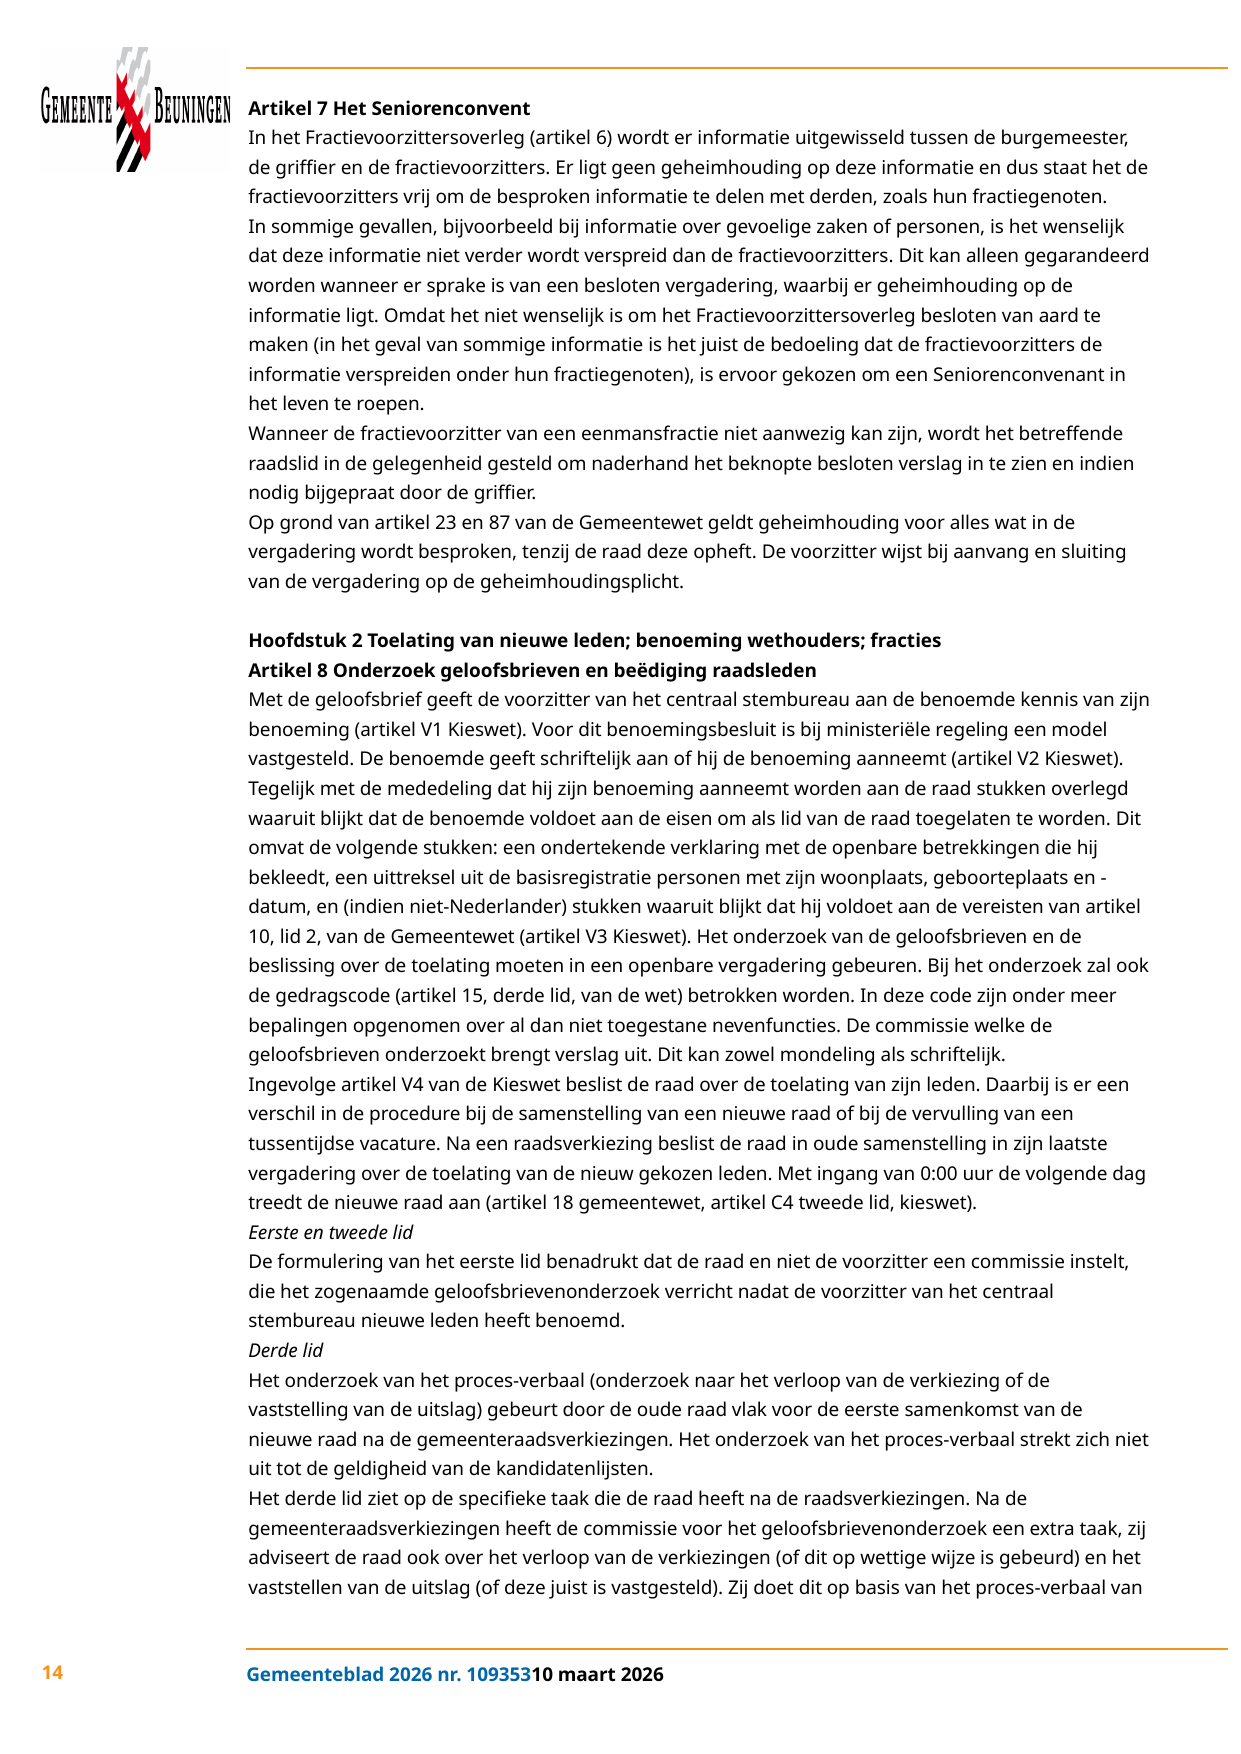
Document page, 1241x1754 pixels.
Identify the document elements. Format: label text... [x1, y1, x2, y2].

text Met de geloofsbrief geeft de voorzitter van het centraal stembureau aan de benoemde kennis van zijn benoeming (artikel V1 Kieswet). Voor dit benoemingsbesluit is bij ministeriële regeling een model vastgesteld. De benoemde geeft schriftelijk aan of hij de benoeming aanneemt (artikel V2 Kieswet). Tegelijk met de mededeling dat hij zijn benoeming aanneemt worden aan de raad stukken overlegd waaruit blijkt dat de benoemde voldoet aan de eisen om als lid van de raad toegelaten te worden. Dit omvat de volgende stukken: een ondertekende verklaring met de openbare betrekkingen die hij bekleedt, een uittreksel uit de basisregistratie personen met zijn woonplaats, geboorteplaats en -datum, en (indien niet-Nederlander) stukken waaruit blijkt dat hij voldoet aan de vereisten van artikel 10, lid 2, van de Gemeentewet (artikel V3 Kieswet). Het onderzoek van de geloofsbrieven en de beslissing over de toelating moeten in een openbare vergadering gebeuren. Bij het onderzoek zal ook de gedragscode (artikel 15, derde lid, van de wet) betrokken worden. In deze code zijn onder meer bepalingen opgenomen over al dan niet toegestane nevenfuncties. De commissie welke de geloofsbrieven onderzoekt brengt verslag uit. Dit kan zowel mondeling als schriftelijk. [248, 686, 1152, 1067]
text Hoofdstuk 2 Toelating van nieuwe leden; benoeming wethouders; fracties [248, 627, 1152, 653]
text De formulering van het eerste lid benadrukt dat de raad en niet de voorzitter een commissie instelt, die het zogenaamde geloofsbrievenonderzoek verricht nadat de voorzitter van het centraal stembureau nieuwe leden heeft benoemd. [248, 1248, 1152, 1333]
text Artikel 8 Onderzoek geloofsbrieven en beëdiging raadsleden [248, 657, 1152, 683]
text Ingevolge artikel V4 van de Kieswet beslist de raad over de toelating van zijn leden. Daarbij is er een verschil in de procedure bij de samenstelling van een nieuwe raad of bij de vervulling van een tussentijdse vacature. Na een raadsverkiezing beslist de raad in oude samenstelling in zijn laatste vergadering over de toelating van de nieuw gekozen leden. Met ingang van 0:00 uur de volgende dag treedt de nieuwe raad aan (artikel 18 gemeentewet, artikel C4 tweede lid, kieswet). [248, 1071, 1152, 1215]
text Het onderzoek van het proces-verbaal (onderzoek naar het verloop van de verkiezing of de vaststelling van de uitslag) gebeurt door de oude raad vlak voor de eerste samenkomst van de nieuwe raad na de gemeenteraadsverkiezingen. Het onderzoek van het proces-verbaal strekt zich niet uit tot de geldigheid van de kandidatenlijsten. [248, 1367, 1152, 1481]
text Op grond van artikel 23 en 87 van de Gemeentewet geldt geheimhouding voor alles wat in de vergadering wordt besproken, tenzij de raad deze opheft. De voorzitter wijst bij aanvang en sluiting van de vergadering op de geheimhoudingsplicht. [248, 509, 1152, 594]
picture [41, 47, 231, 172]
text Artikel 7 Het Seniorenconvent [248, 95, 1152, 121]
text Eerste en tweede lid [248, 1219, 1152, 1245]
text Het derde lid ziet op de specifieke taak die de raad heeft na de raadsverkiezingen. Na de gemeenteraadsverkiezingen heeft de commissie voor het geloofsbrievenonderzoek een extra taak, zij adviseert de raad ook over het verloop van de verkiezingen (of dit op wettige wijze is gebeurd) en het vaststellen van de uitslag (of deze juist is vastgesteld). Zij doet dit op basis van het proces-verbaal van [248, 1485, 1152, 1600]
text In het Fractievoorzittersoverleg (artikel 6) wordt er informatie uitgewisseld tussen de burgemeester, de griffier en de fractievoorzitters. Er ligt geen geheimhouding op deze informatie en dus staat het de fractievoorzitters vrij om de besproken informatie te delen met derden, zoals hun fractiegenoten. [248, 124, 1152, 209]
text Derde lid [248, 1337, 1152, 1363]
text In sommige gevallen, bijvoorbeeld bij informatie over gevoelige zaken of personen, is het wenselijk dat deze informatie niet verder wordt verspreid dan de fractievoorzitters. Dit kan alleen gegarandeerd worden wanneer er sprake is van een besloten vergadering, waarbij er geheimhouding op de informatie ligt. Omdat het niet wenselijk is om het Fractievoorzittersoverleg besloten van aard te maken (in het geval van sommige informatie is het juist de bedoeling dat de fractievoorzitters de informatie verspreiden onder hun fractiegenoten), is ervoor gekozen om een Seniorenconvenant in het leven te roepen. [248, 213, 1152, 416]
text Wanneer de fractievoorzitter van een eenmansfractie niet aanwezig kan zijn, wordt het betreffende raadslid in de gelegenheid gesteld om naderhand het beknopte besloten verslag in te zien en indien nodig bijgepraat door de griffier. [248, 420, 1152, 505]
